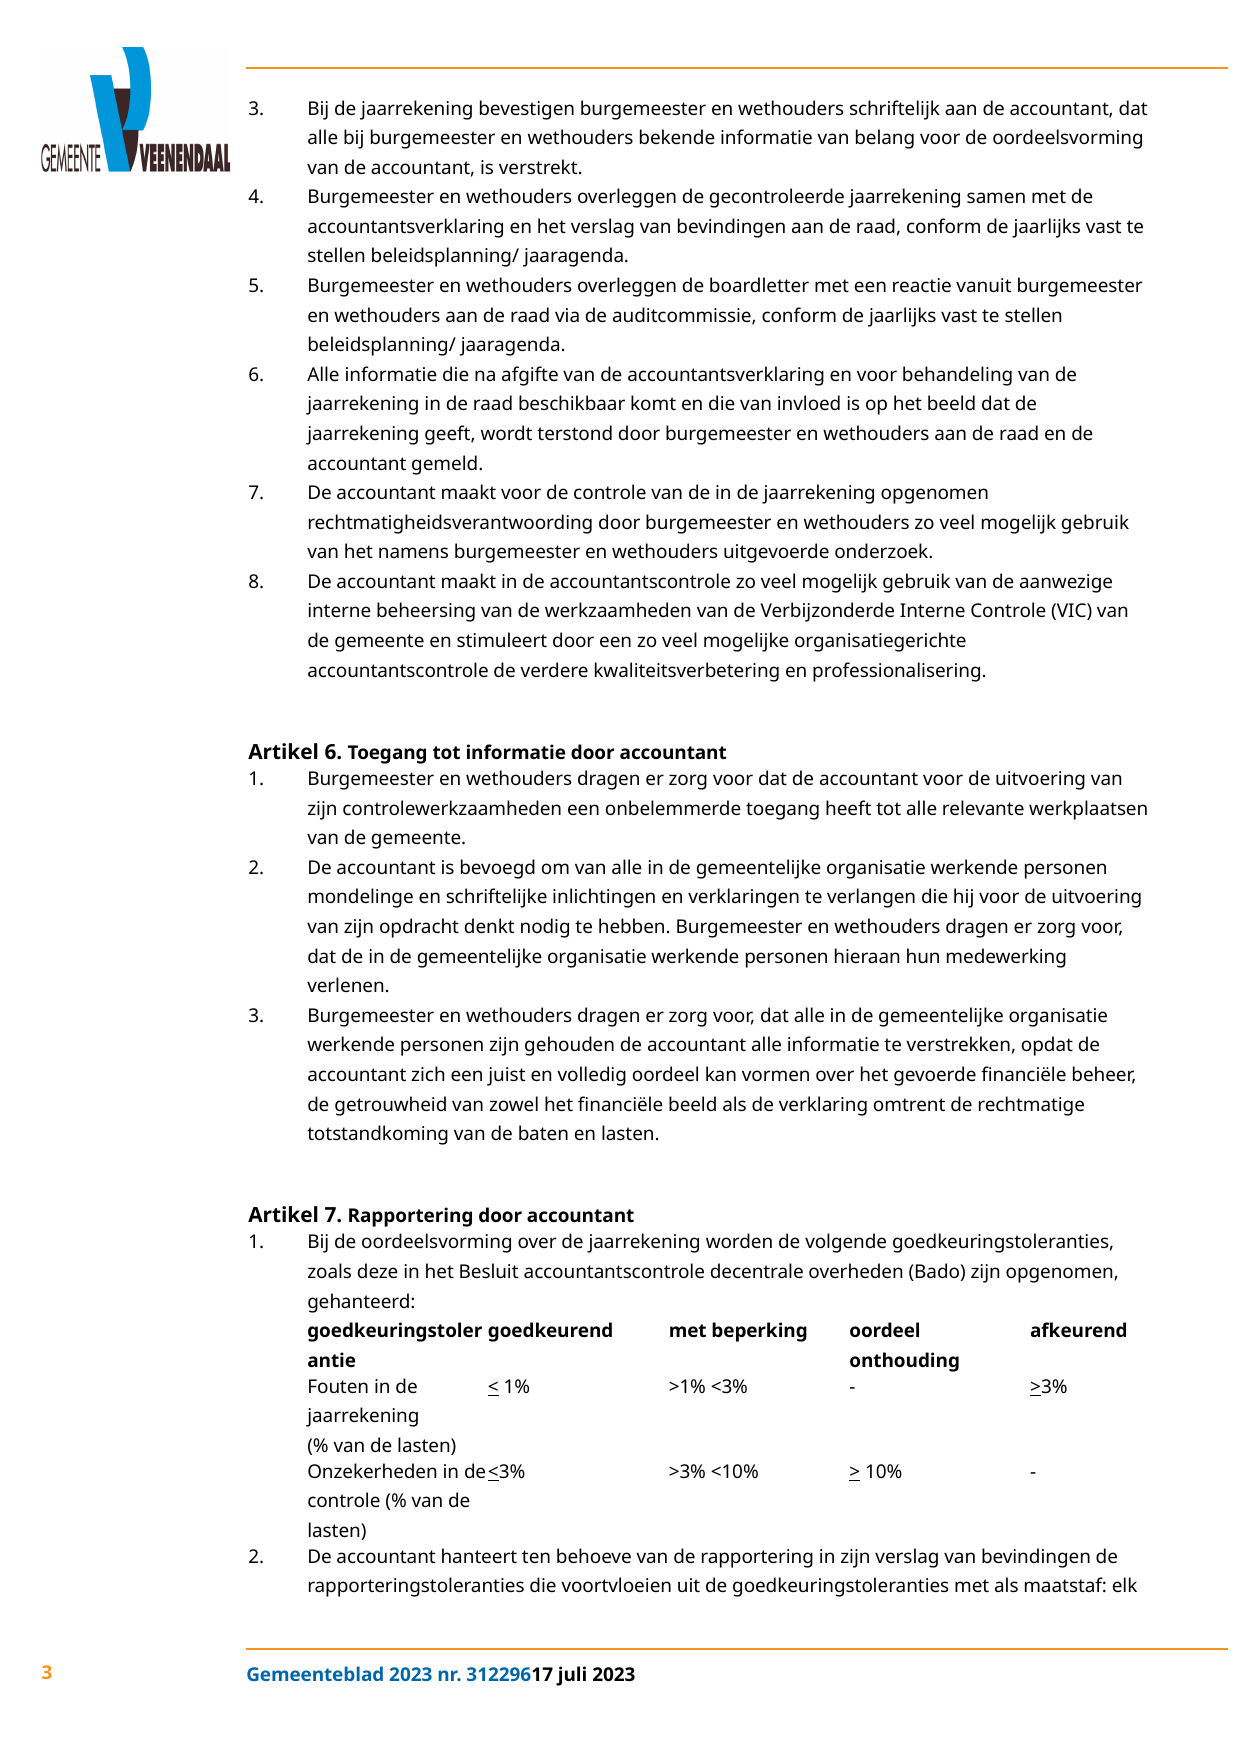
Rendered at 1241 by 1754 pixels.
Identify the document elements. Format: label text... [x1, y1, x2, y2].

picture [41, 47, 130, 172]
picture [123, 47, 231, 172]
list De accountant is bevoegd om van alle in de gemeentelijke organisatie werkende personen mondelinge en schriftelijke inlichtingen en verklaringen te verlangen die hij voor de uitvoering van zijn opdracht denkt nodig te hebben. Burgemeester en wethouders dragen er zorg voor, dat de in de gemeentelijke organisatie werkende personen hieraan hun medewerking verlenen. [248, 854, 1152, 998]
table_header met beperking [669, 1318, 849, 1373]
table_cell Onzekerheden in de controle (% van de lasten) [307, 1458, 488, 1543]
list Bij de jaarrekening bevestigen burgemeester en wethouders schriftelijk aan de accountant, dat alle bij burgemeester en wethouders bekende informatie van belang voor de oordeelsvorming van de accountant, is verstrekt. [248, 95, 1152, 180]
table_cell - [1030, 1458, 1211, 1543]
text Artikel 6. Toegang tot informatie door accountant [248, 737, 1152, 765]
list Burgemeester en wethouders dragen er zorg voor, dat alle in de gemeentelijke organisatie werkende personen zijn gehouden de accountant alle informatie te verstrekken, opdat de accountant zich een juist en volledig oordeel kan vormen over het gevoerde financiële beheer, de getrouwheid van zowel het financiële beeld als de verklaring omtrent de rechtmatige totstandkoming van de baten en lasten. [248, 1002, 1152, 1146]
list Burgemeester en wethouders overleggen de gecontroleerde jaarrekening samen met de accountantsverklaring en het verslag van bevindingen aan de raad, conform de jaarlijks vast te stellen beleidsplanning/ jaaragenda. [248, 183, 1152, 268]
list Alle informatie die na afgifte van de accountantsverklaring en voor behandeling van de jaarrekening in de raad beschikbaar komt en die van invloed is op het beeld dat de jaarrekening geeft, wordt terstond door burgemeester en wethouders aan de raad en de accountant gemeld. [248, 361, 1152, 476]
list De accountant maakt voor de controle van de in de jaarrekening opgenomen rechtmatigheidsverantwoording door burgemeester en wethouders zo veel mogelijk gebruik van het namens burgemeester en wethouders uitgevoerde onderzoek. [248, 479, 1152, 564]
table_cell Fouten in de jaarrekening (% van de lasten) [307, 1373, 488, 1458]
table_cell >1% <3% [669, 1373, 849, 1458]
table_cell >3% [1030, 1373, 1211, 1458]
table_cell > 10% [849, 1458, 1030, 1543]
list De accountant maakt in de accountantscontrole zo veel mogelijk gebruik van de aanwezige interne beheersing van de werkzaamheden van de Verbijzonderde Interne Controle (VIC) van de gemeente en stimuleert door een zo veel mogelijke organisatiegerichte accountantscontrole de verdere kwaliteitsverbetering en professionalisering. [248, 568, 1152, 683]
table_header goedkeurend [488, 1318, 668, 1373]
list De accountant hanteert ten behoeve van de rapportering in zijn verslag van bevindingen de rapporteringstoleranties die voortvloeien uit de goedkeuringstoleranties met als maatstaf: elk [248, 1543, 1152, 1598]
table_cell - [849, 1373, 1030, 1458]
text Artikel 7. Rapportering door accountant [248, 1200, 1152, 1229]
table_header goedkeuringstolerantie [307, 1318, 488, 1373]
list Burgemeester en wethouders overleggen de boardletter met een reactie vanuit burgemeester en wethouders aan de raad via de auditcommissie, conform de jaarlijks vast te stellen beleidsplanning/ jaaragenda. [248, 272, 1152, 357]
table_header afkeurend [1030, 1318, 1211, 1373]
table_cell <3% [488, 1458, 668, 1543]
list Bij de oordeelsvorming over de jaarrekening worden de volgende goedkeuringstoleranties, zoals deze in het Besluit accountantscontrole decentrale overheden (Bado) zijn opgenomen, gehanteerd: [248, 1229, 1152, 1314]
list Burgemeester en wethouders dragen er zorg voor dat de accountant voor de uitvoering van zijn controlewerkzaamheden een onbelemmerde toegang heeft tot alle relevante werkplaatsen van de gemeente. [248, 765, 1152, 850]
table_header oordeel onthouding [849, 1318, 1030, 1373]
table_cell >3% <10% [669, 1458, 849, 1543]
table_cell < 1% [488, 1373, 668, 1458]
